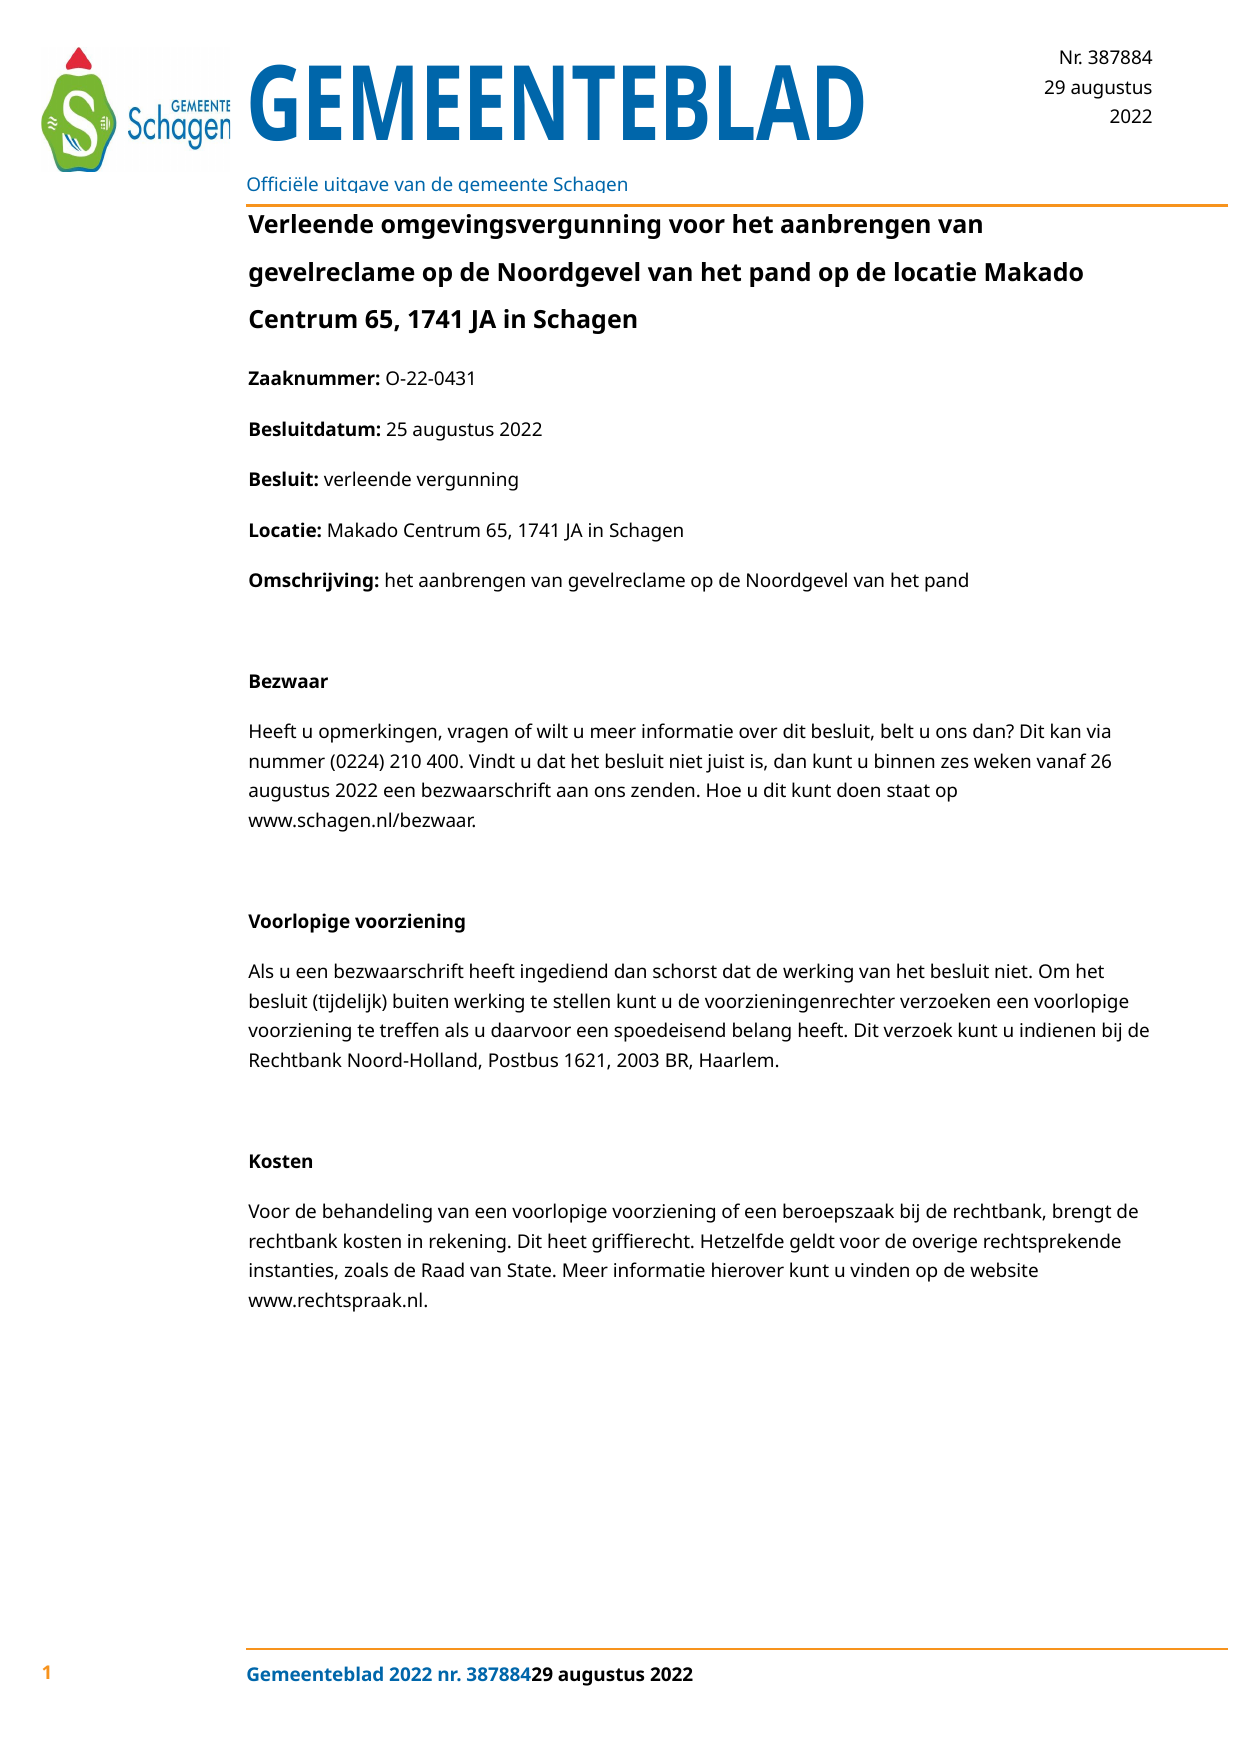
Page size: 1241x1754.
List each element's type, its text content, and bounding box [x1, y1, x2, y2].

text Voor de behandeling van een voorlopige voorziening of een beroepszaak bij de rechtbank, brengt de rechtbank kosten in rekening. Dit heet griffierecht. Hetzelfde geldt voor de overige rechtsprekende instanties, zoals de Raad van State. Meer informatie hierover kunt u vinden op de website www.rechtspraak.nl. [248, 1198, 1152, 1313]
text Als u een bezwaarschrift heeft ingediend dan schorst dat de werking van het besluit niet. Om het besluit (tijdelijk) buiten werking te stellen kunt u de voorzieningenrechter verzoeken een voorlopige voorziening te treffen als u daarvoor een spoedeisend belang heeft. Dit verzoek kunt u indienen bij de Rechtbank Noord-Holland, Postbus 1621, 2003 BR, Haarlem. [248, 958, 1152, 1073]
text Besluitdatum: 25 augustus 2022 [248, 416, 1152, 442]
text Heeft u opmerkingen, vragen of wilt u meer informatie over dit besluit, belt u ons dan? Dit kan via nummer (0224) 210 400. Vindt u dat het besluit niet juist is, dan kunt u binnen zes weken vanaf 26 augustus 2022 een bezwaarschrift aan ons zenden. Hoe u dit kunt doen staat op www.schagen.nl/bezwaar. [248, 718, 1152, 833]
text Locatie: Makado Centrum 65, 1741 JA in Schagen [248, 517, 1152, 542]
picture [41, 47, 231, 172]
text Besluit: verleende vergunning [248, 466, 1152, 492]
text Bezwaar [248, 668, 1152, 694]
text Verleende omgevingsvergunning voor het aanbrengen van gevelreclame op de Noordgevel van het pand op de locatie Makado Centrum 65, 1741 JA in Schagen [248, 207, 1152, 336]
text Voorlopige voorziening [248, 908, 1152, 934]
text Kosten [248, 1148, 1152, 1174]
text Zaaknummer: O-22-0431 [248, 366, 1152, 391]
text Omschrijving: het aanbrengen van gevelreclame op de Noordgevel van het pand [248, 567, 1152, 593]
